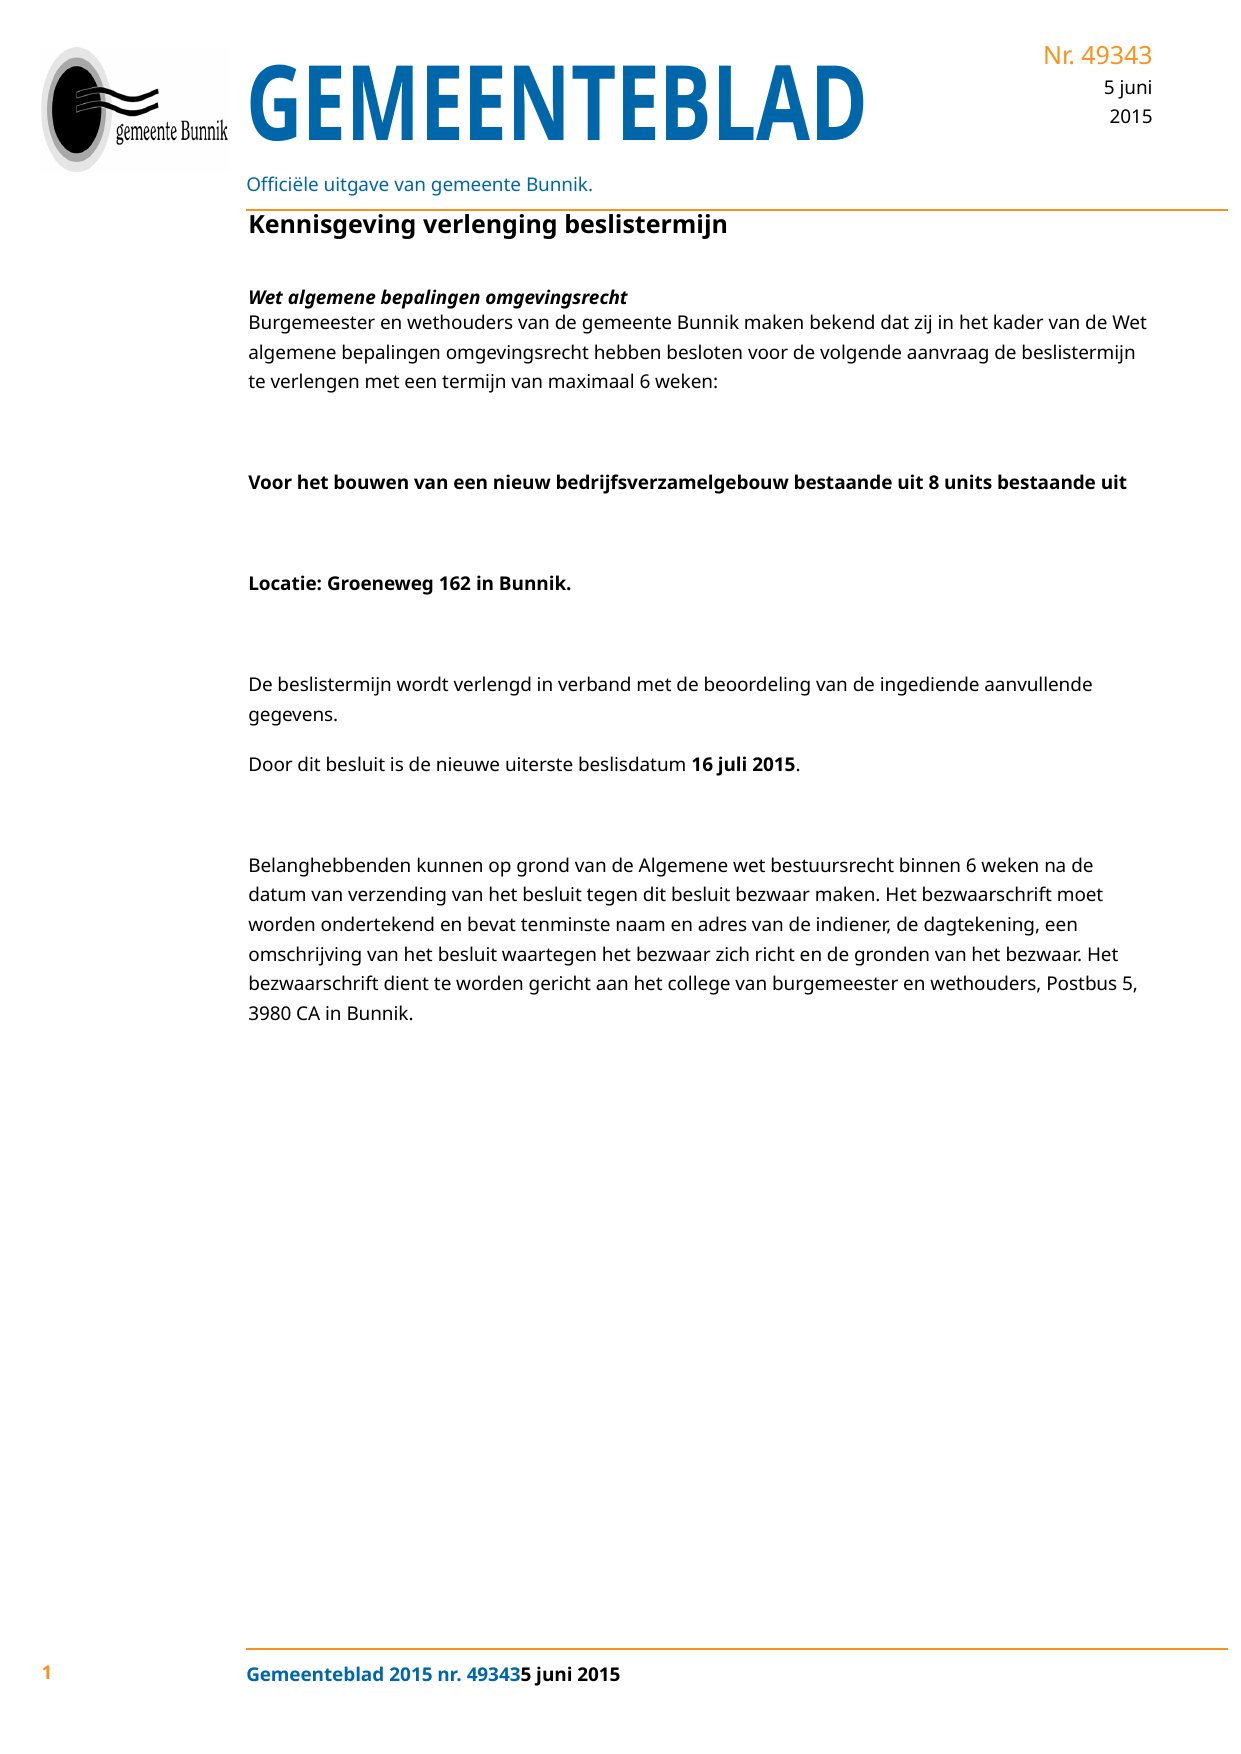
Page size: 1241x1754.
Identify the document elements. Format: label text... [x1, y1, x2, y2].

text Burgemeester en wethouders van de gemeente Bunnik maken bekend dat zij in het kader van de Wet algemene bepalingen omgevingsrecht hebben besloten voor de volgende aanvraag de beslistermijn te verlengen met een termijn van maximaal 6 weken: [248, 309, 1152, 394]
text De beslistermijn wordt verlengd in verband met de beoordeling van de ingediende aanvullende gegevens. [248, 671, 1152, 727]
text Voor het bouwen van een nieuw bedrijfsverzamelgebouw bestaande uit 8 units bestaande uit [248, 469, 1152, 495]
text Belanghebbenden kunnen op grond van de Algemene wet bestuursrecht binnen 6 weken na de datum van verzending van het besluit tegen dit besluit bezwaar maken. Het bezwaarschrift moet worden ondertekend en bevat tenminste naam en adres van de indiener, de dagtekening, een omschrijving van het besluit waartegen het bezwaar zich richt en de gronden van het bezwaar. Het bezwaarschrift dient te worden gericht aan het college van burgemeester en wethouders, Postbus 5, 3980 CA in Bunnik. [248, 852, 1152, 1026]
picture [41, 47, 231, 172]
text Kennisgeving verlenging beslistermijn [248, 211, 1152, 241]
text Door dit besluit is de nieuwe uiterste beslisdatum 16 juli 2015. [248, 751, 1152, 777]
text Wet algemene bepalingen omgevingsrecht [248, 284, 1152, 309]
text Locatie: Groeneweg 162 in Bunnik. [248, 570, 1152, 596]
